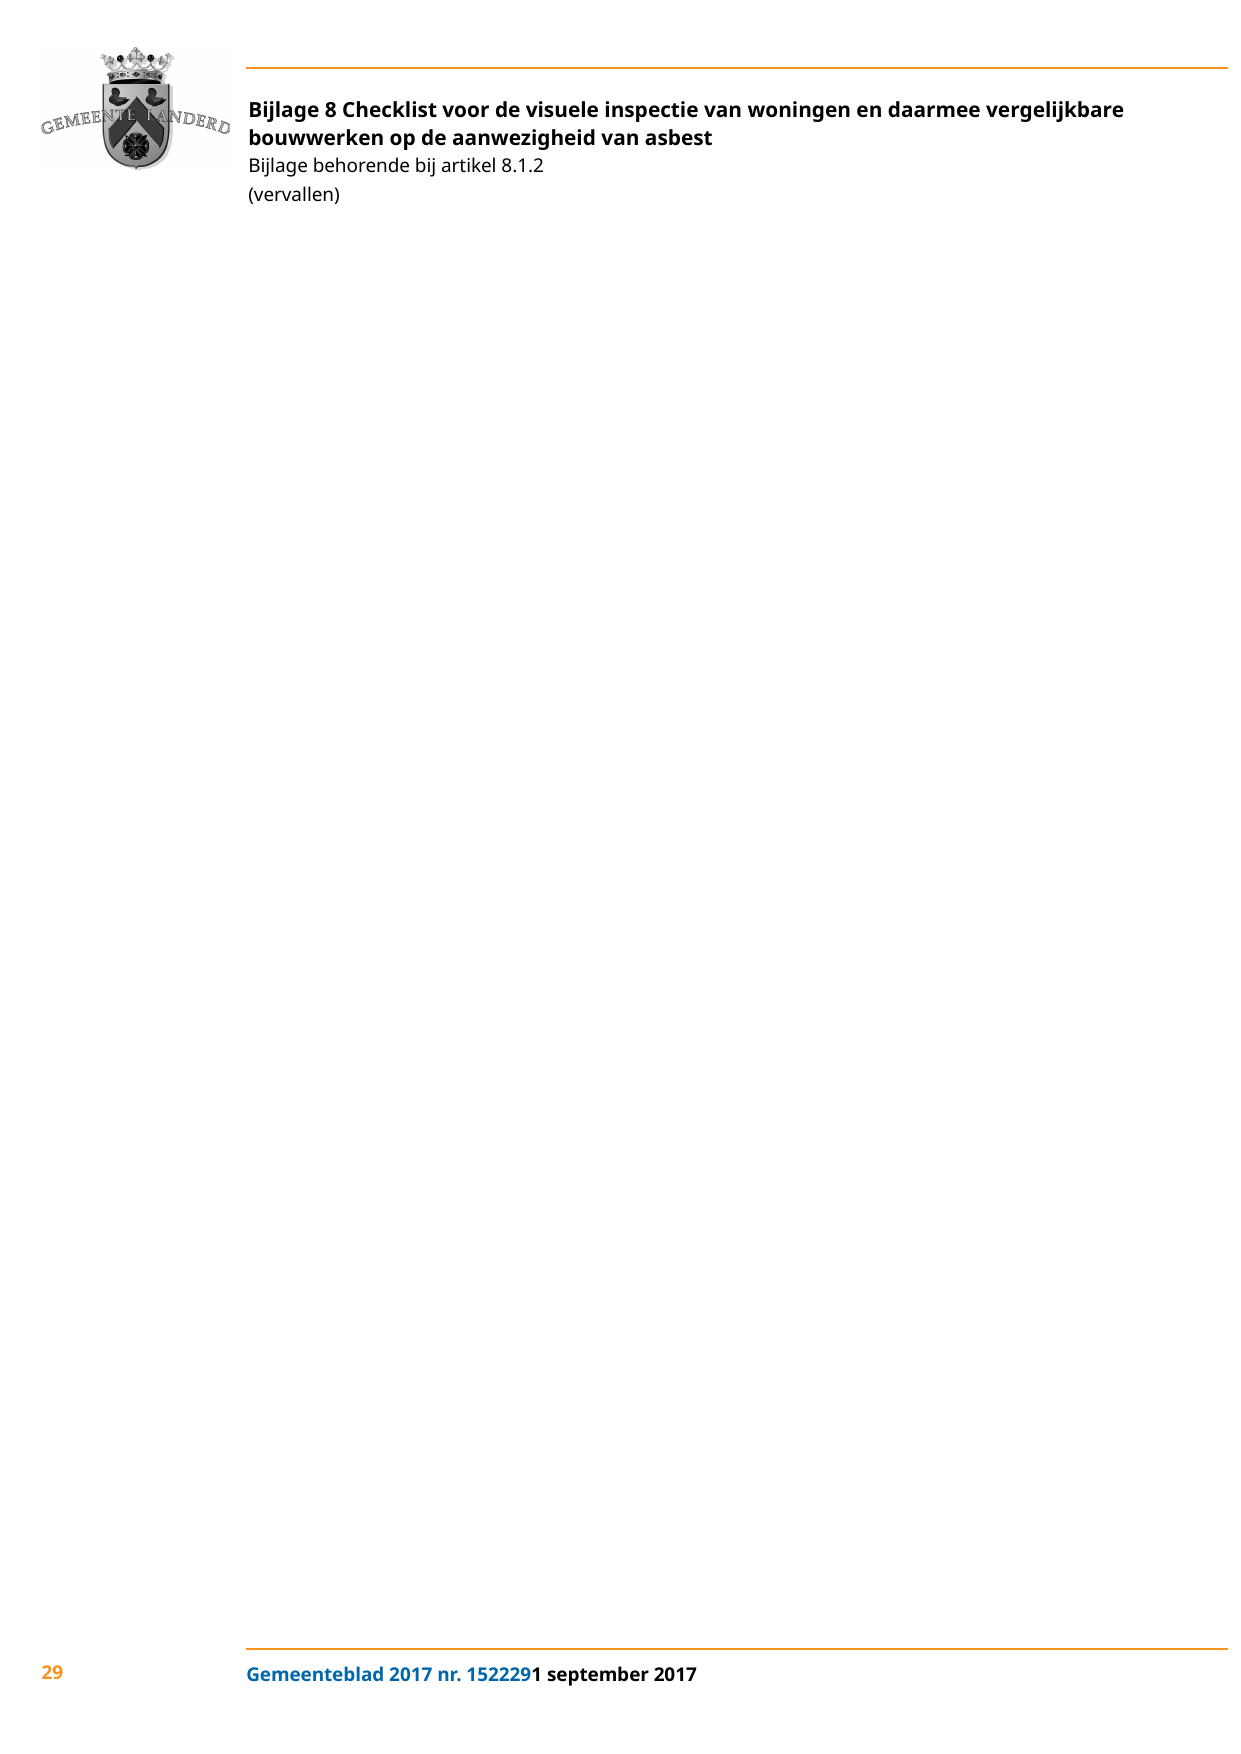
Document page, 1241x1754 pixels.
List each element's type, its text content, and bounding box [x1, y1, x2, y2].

text Bijlage behorende bij artikel 8.1.2 [248, 152, 1152, 177]
picture [41, 47, 231, 172]
text (vervallen) [248, 181, 1152, 207]
text Bijlage 8 Checklist voor de visuele inspectie van woningen en daarmee vergelijkbare bouwwerken op de aanwezigheid van asbest [248, 95, 1152, 152]
